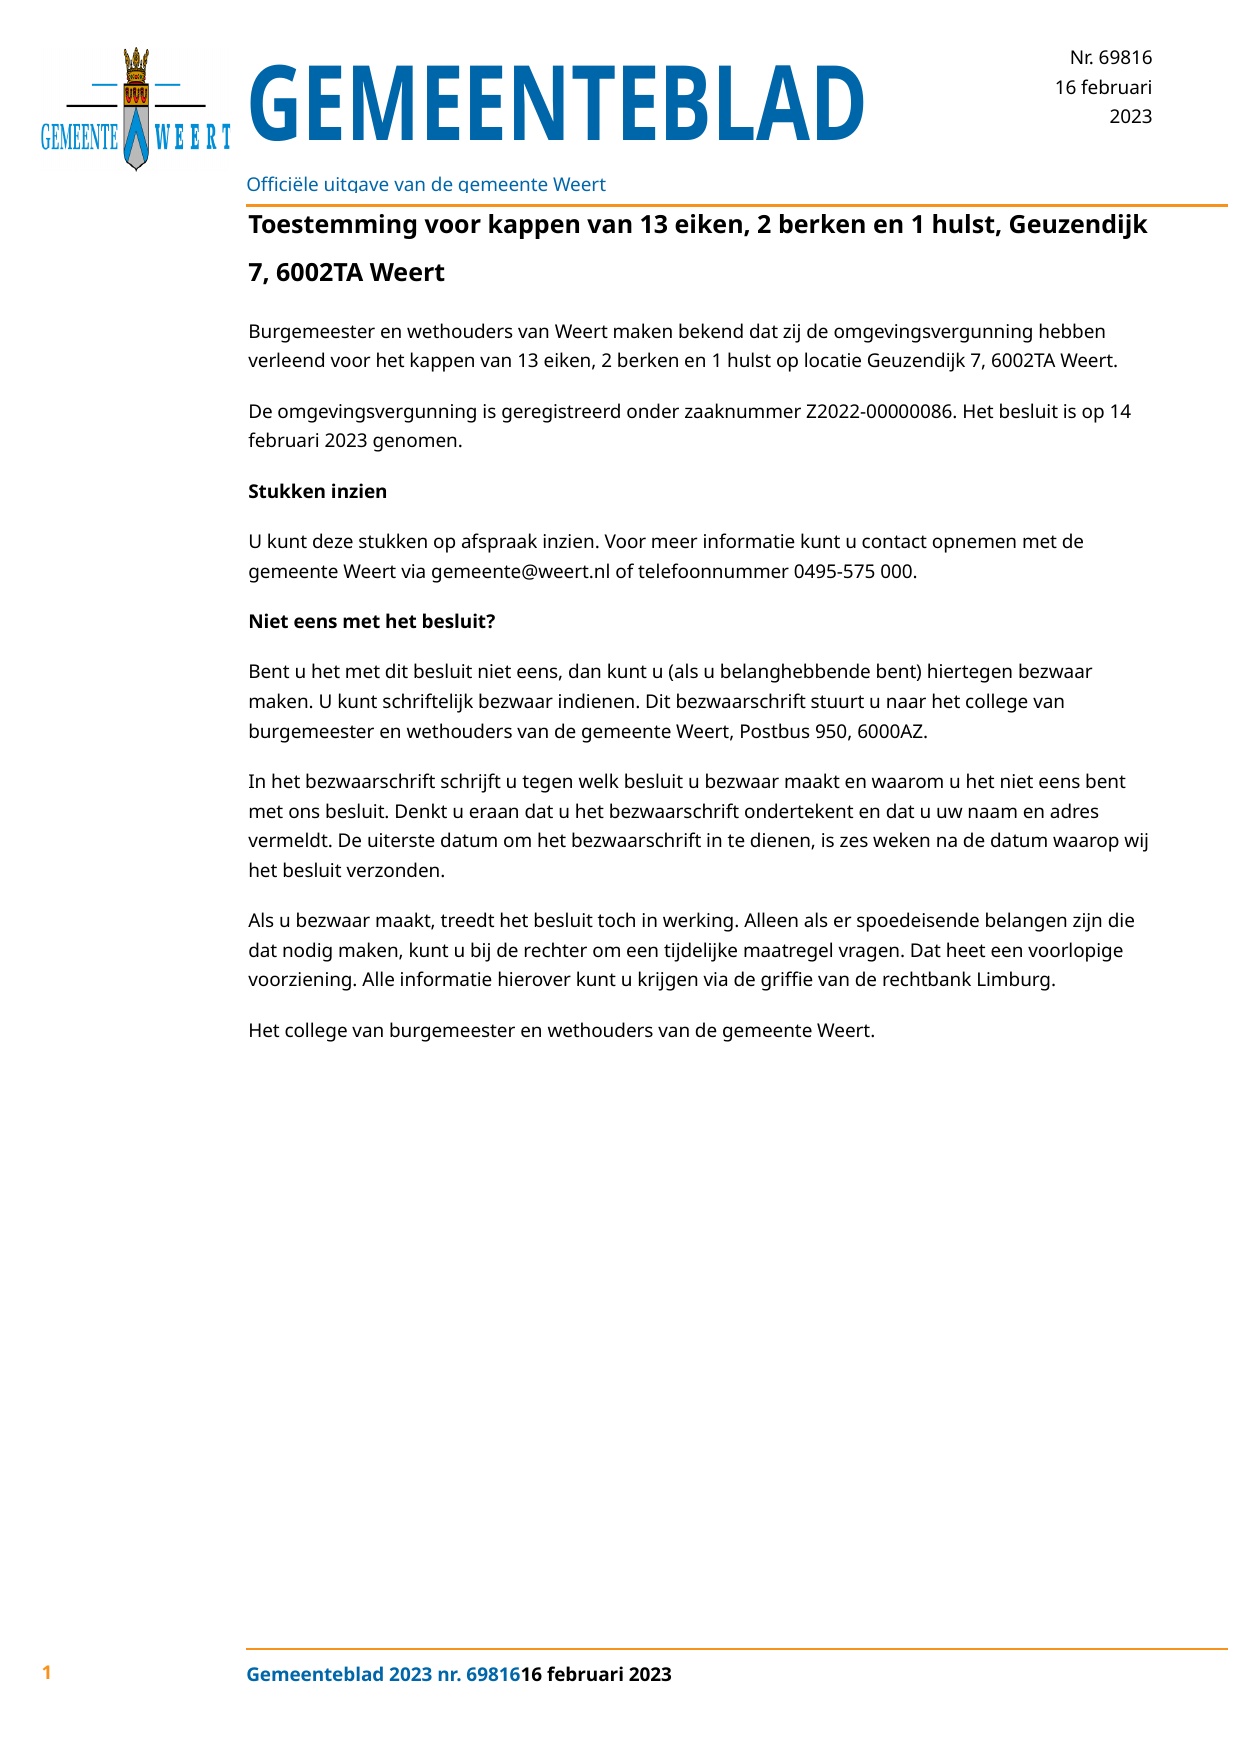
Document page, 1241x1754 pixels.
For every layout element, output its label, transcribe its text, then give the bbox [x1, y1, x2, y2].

text Bent u het met dit besluit niet eens, dan kunt u (als u belanghebbende bent) hiertegen bezwaar maken. U kunt schriftelijk bezwaar indienen. Dit bezwaarschrift stuurt u naar het college van burgemeester en wethouders van de gemeente Weert, Postbus 950, 6000AZ. [248, 659, 1152, 744]
text Niet eens met het besluit? [248, 608, 1152, 634]
text In het bezwaarschrift schrijft u tegen welk besluit u bezwaar maakt en waarom u het niet eens bent met ons besluit. Denkt u eraan dat u het bezwaarschrift ondertekent en dat u uw naam en adres vermeldt. De uiterste datum om het bezwaarschrift in te dienen, is zes weken na de datum waarop wij het besluit verzonden. [248, 768, 1152, 883]
text Burgemeester en wethouders van Weert maken bekend dat zij de omgevingsvergunning hebben verleend voor het kappen van 13 eiken, 2 berken en 1 hulst op locatie Geuzendijk 7, 6002TA Weert. [248, 318, 1152, 373]
text Als u bezwaar maakt, treedt het besluit toch in werking. Alleen als er spoedeisende belangen zijn die dat nodig maken, kunt u bij de rechter om een tijdelijke maatregel vragen. Dat heet een voorlopige voorziening. Alle informatie hierover kunt u krijgen via de griffie van de rechtbank Limburg. [248, 907, 1152, 992]
text U kunt deze stukken op afspraak inzien. Voor meer informatie kunt u contact opnemen met de gemeente Weert via gemeente@weert.nl of telefoonnummer 0495-575 000. [248, 528, 1152, 584]
text De omgevingsvergunning is geregistreerd onder zaaknummer Z2022-00000086. Het besluit is op 14 februari 2023 genomen. [248, 398, 1152, 453]
text Toestemming voor kappen van 13 eiken, 2 berken en 1 hulst, Geuzendijk 7, 6002TA Weert [248, 207, 1152, 288]
picture [41, 47, 231, 172]
text Stukken inzien [248, 478, 1152, 504]
text Het college van burgemeester en wethouders van de gemeente Weert. [248, 1017, 1152, 1043]
